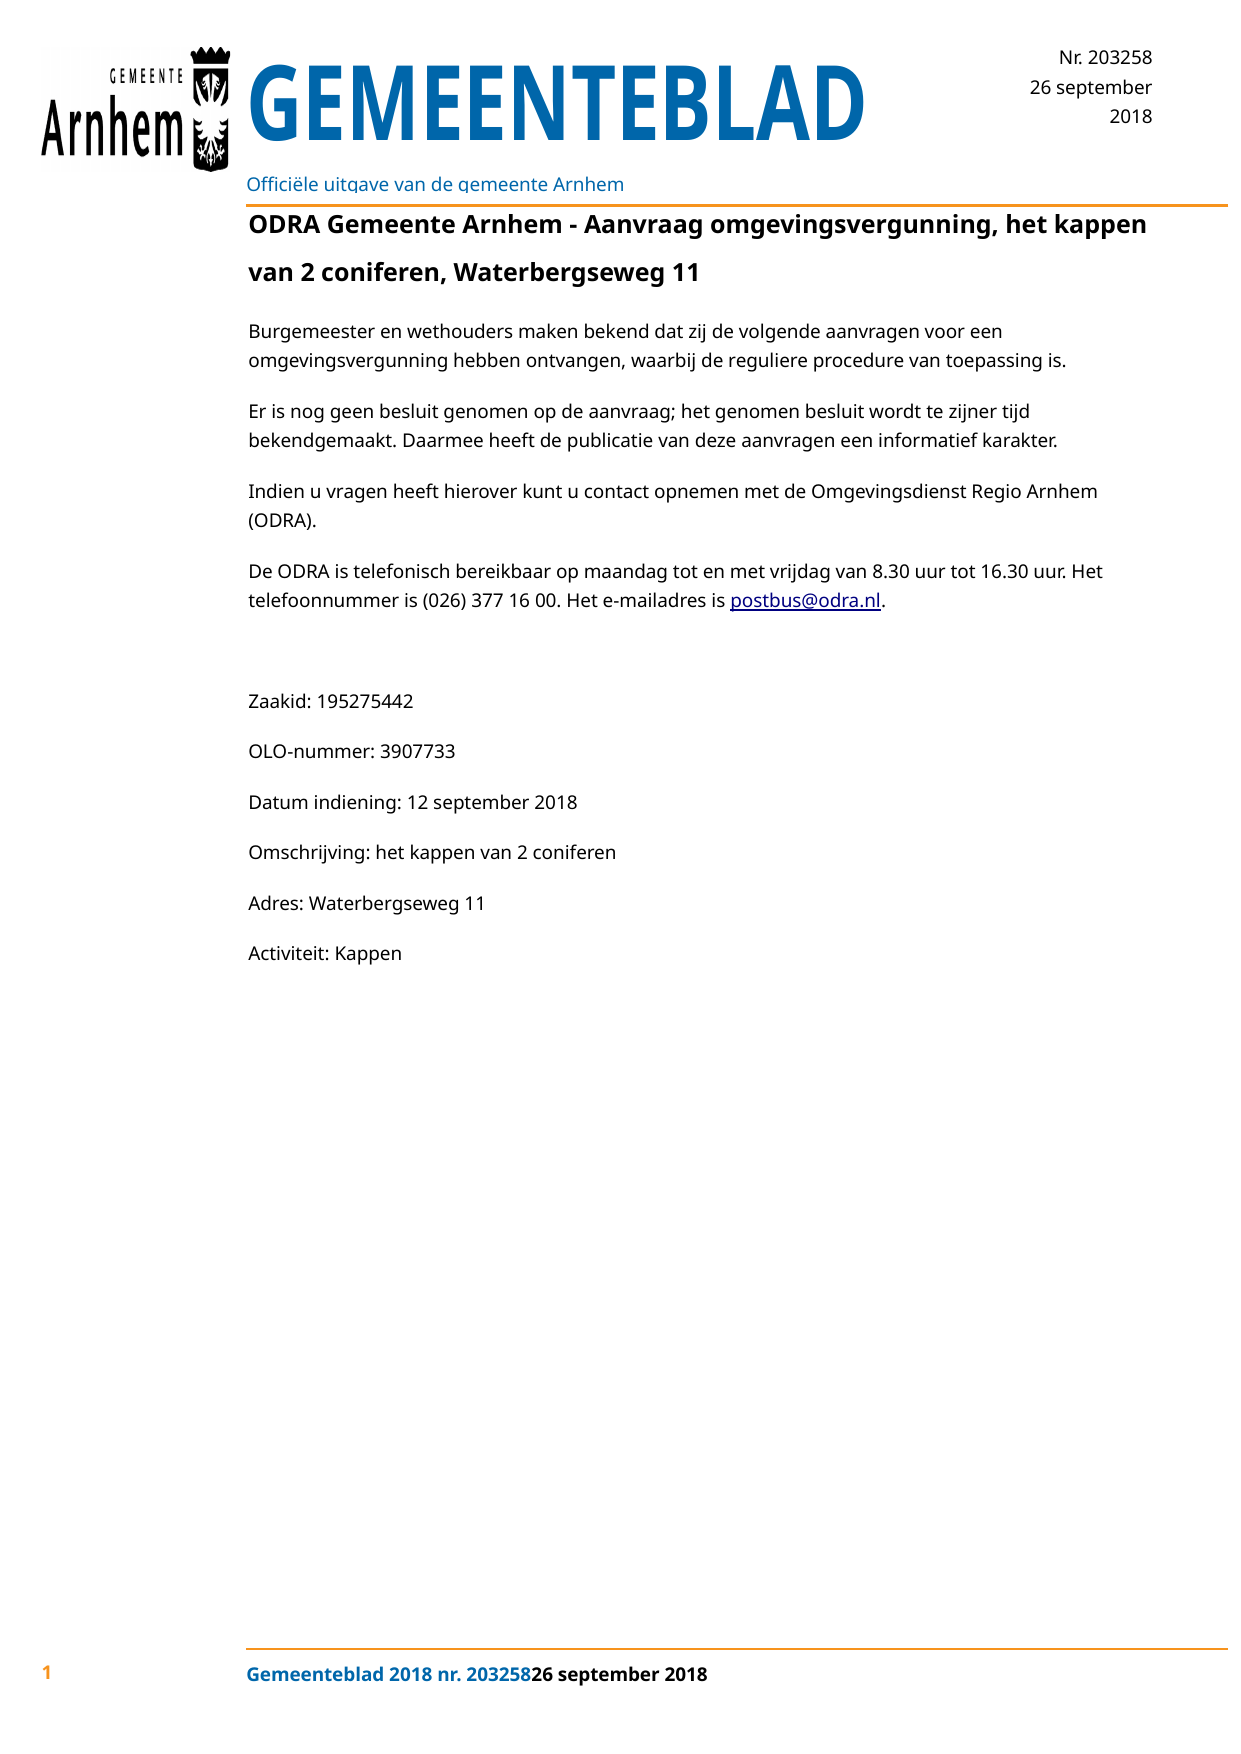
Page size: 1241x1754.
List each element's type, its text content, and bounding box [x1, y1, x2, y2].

text Datum indiening: 12 september 2018 [248, 789, 1152, 815]
text Zaakid: 195275442 [248, 688, 1152, 714]
text Indien u vragen heeft hierover kunt u contact opnemen met de Omgevingsdienst Regio Arnhem (ODRA). [248, 478, 1152, 533]
text De ODRA is telefonisch bereikbaar op maandag tot en met vrijdag van 8.30 uur tot 16.30 uur. Het telefoonnummer is (026) 377 16 00. Het e-mailadres is postbus@odra.nl. [248, 558, 1152, 613]
picture [41, 47, 231, 172]
text Er is nog geen besluit genomen op de aanvraag; het genomen besluit wordt te zijner tijd bekendgemaakt. Daarmee heeft de publicatie van deze aanvragen een informatief karakter. [248, 398, 1152, 453]
text ODRA Gemeente Arnhem - Aanvraag omgevingsvergunning, het kappen van 2 coniferen, Waterbergseweg 11 [248, 207, 1152, 288]
text Adres: Waterbergseweg 11 [248, 890, 1152, 916]
text Omschrijving: het kappen van 2 coniferen [248, 839, 1152, 865]
text Burgemeester en wethouders maken bekend dat zij de volgende aanvragen voor een omgevingsvergunning hebben ontvangen, waarbij de reguliere procedure van toepassing is. [248, 318, 1152, 373]
text Activiteit: Kappen [248, 940, 1152, 966]
text OLO-nummer: 3907733 [248, 739, 1152, 764]
